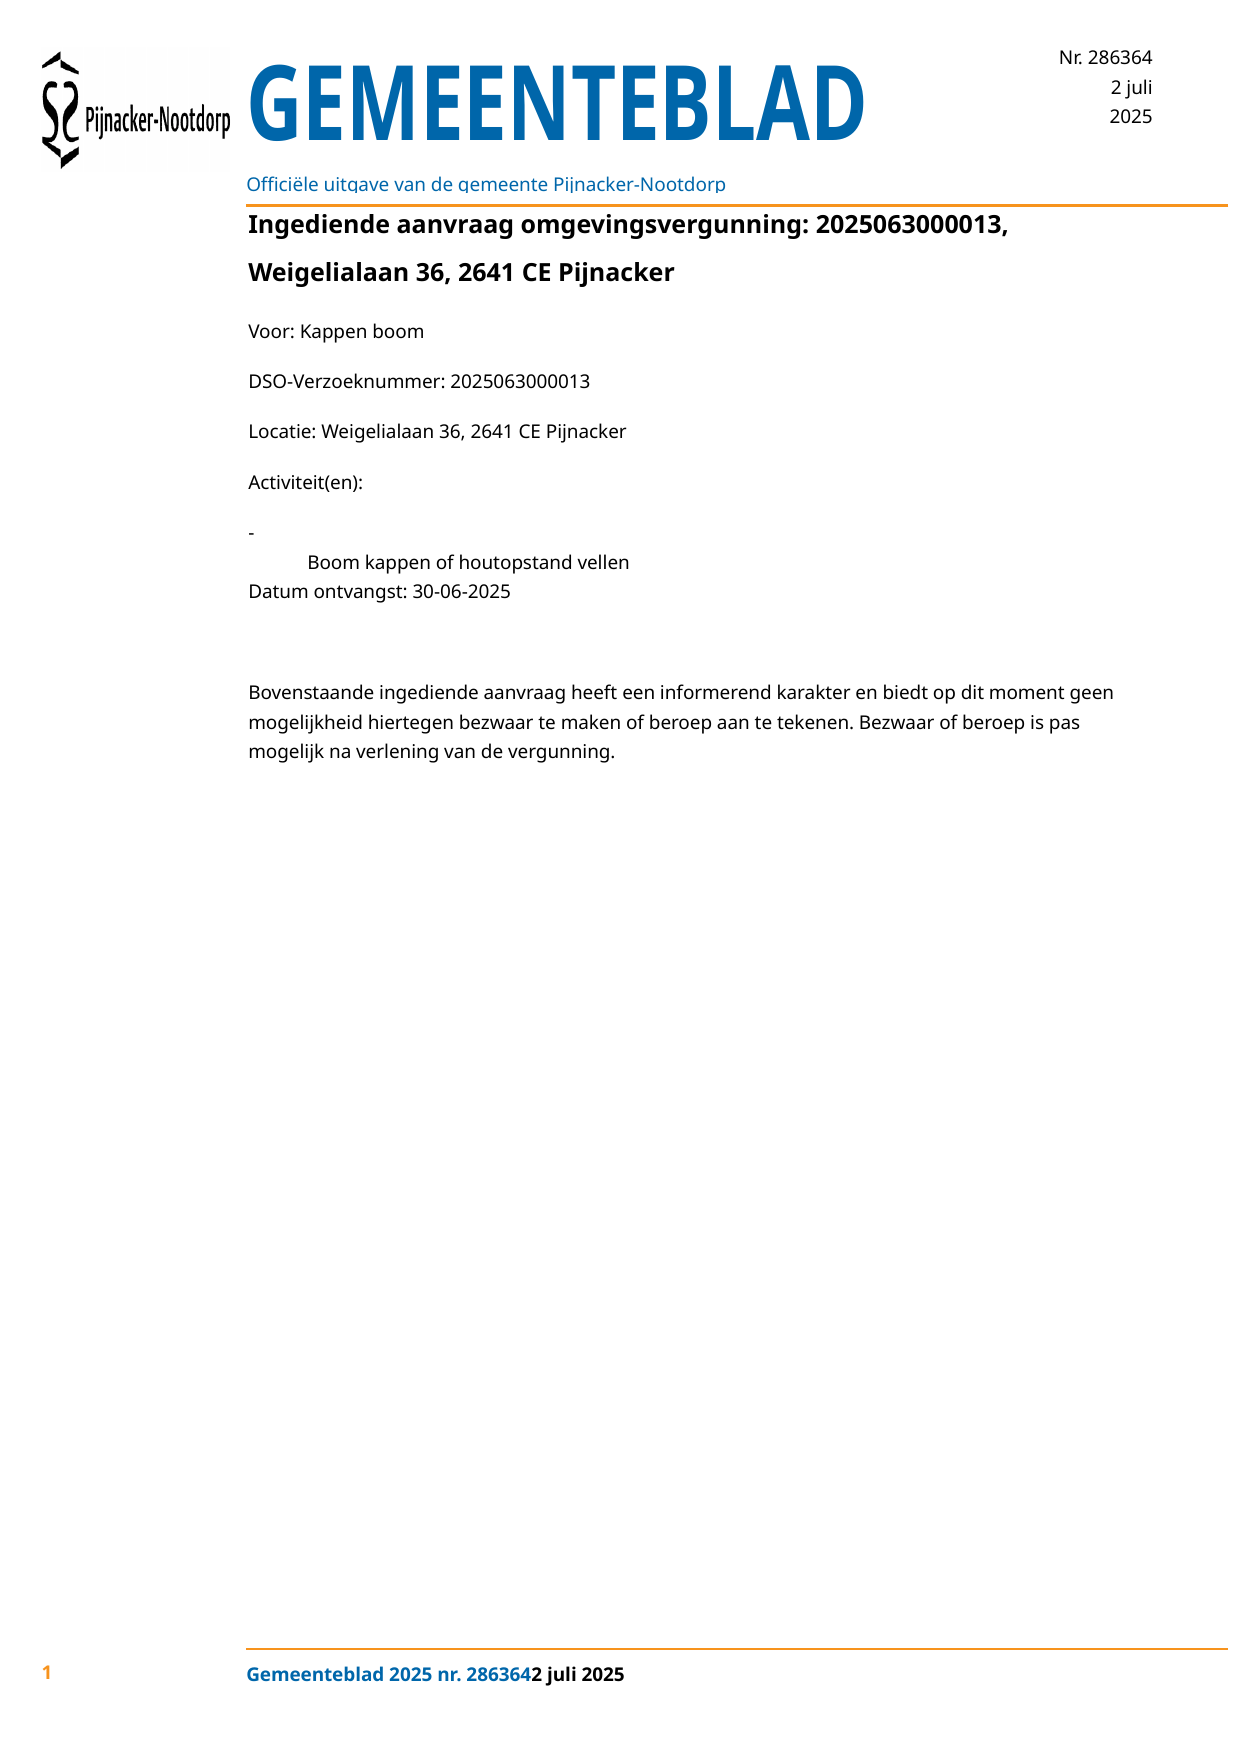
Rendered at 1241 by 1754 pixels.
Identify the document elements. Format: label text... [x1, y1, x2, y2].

text Voor: Kappen boom [248, 318, 1152, 344]
text DSO-Verzoeknummer: 2025063000013 [248, 368, 1152, 394]
text Ingediende aanvraag omgevingsvergunning: 2025063000013, Weigelialaan 36, 2641 CE Pijnacker [248, 207, 1152, 288]
text Datum ontvangst: 30-06-2025 [248, 579, 1152, 604]
text Locatie: Weigelialaan 36, 2641 CE Pijnacker [248, 419, 1152, 444]
text Bovenstaande ingediende aanvraag heeft een informerend karakter en biedt op dit moment geen mogelijkheid hiertegen bezwaar te maken of beroep aan te tekenen. Bezwaar of beroep is pas mogelijk na verlening van de vergunning. [248, 679, 1152, 764]
list Boom kappen of houtopstand vellen [248, 549, 1152, 575]
picture [41, 47, 231, 172]
text Activiteit(en): [248, 469, 1152, 495]
